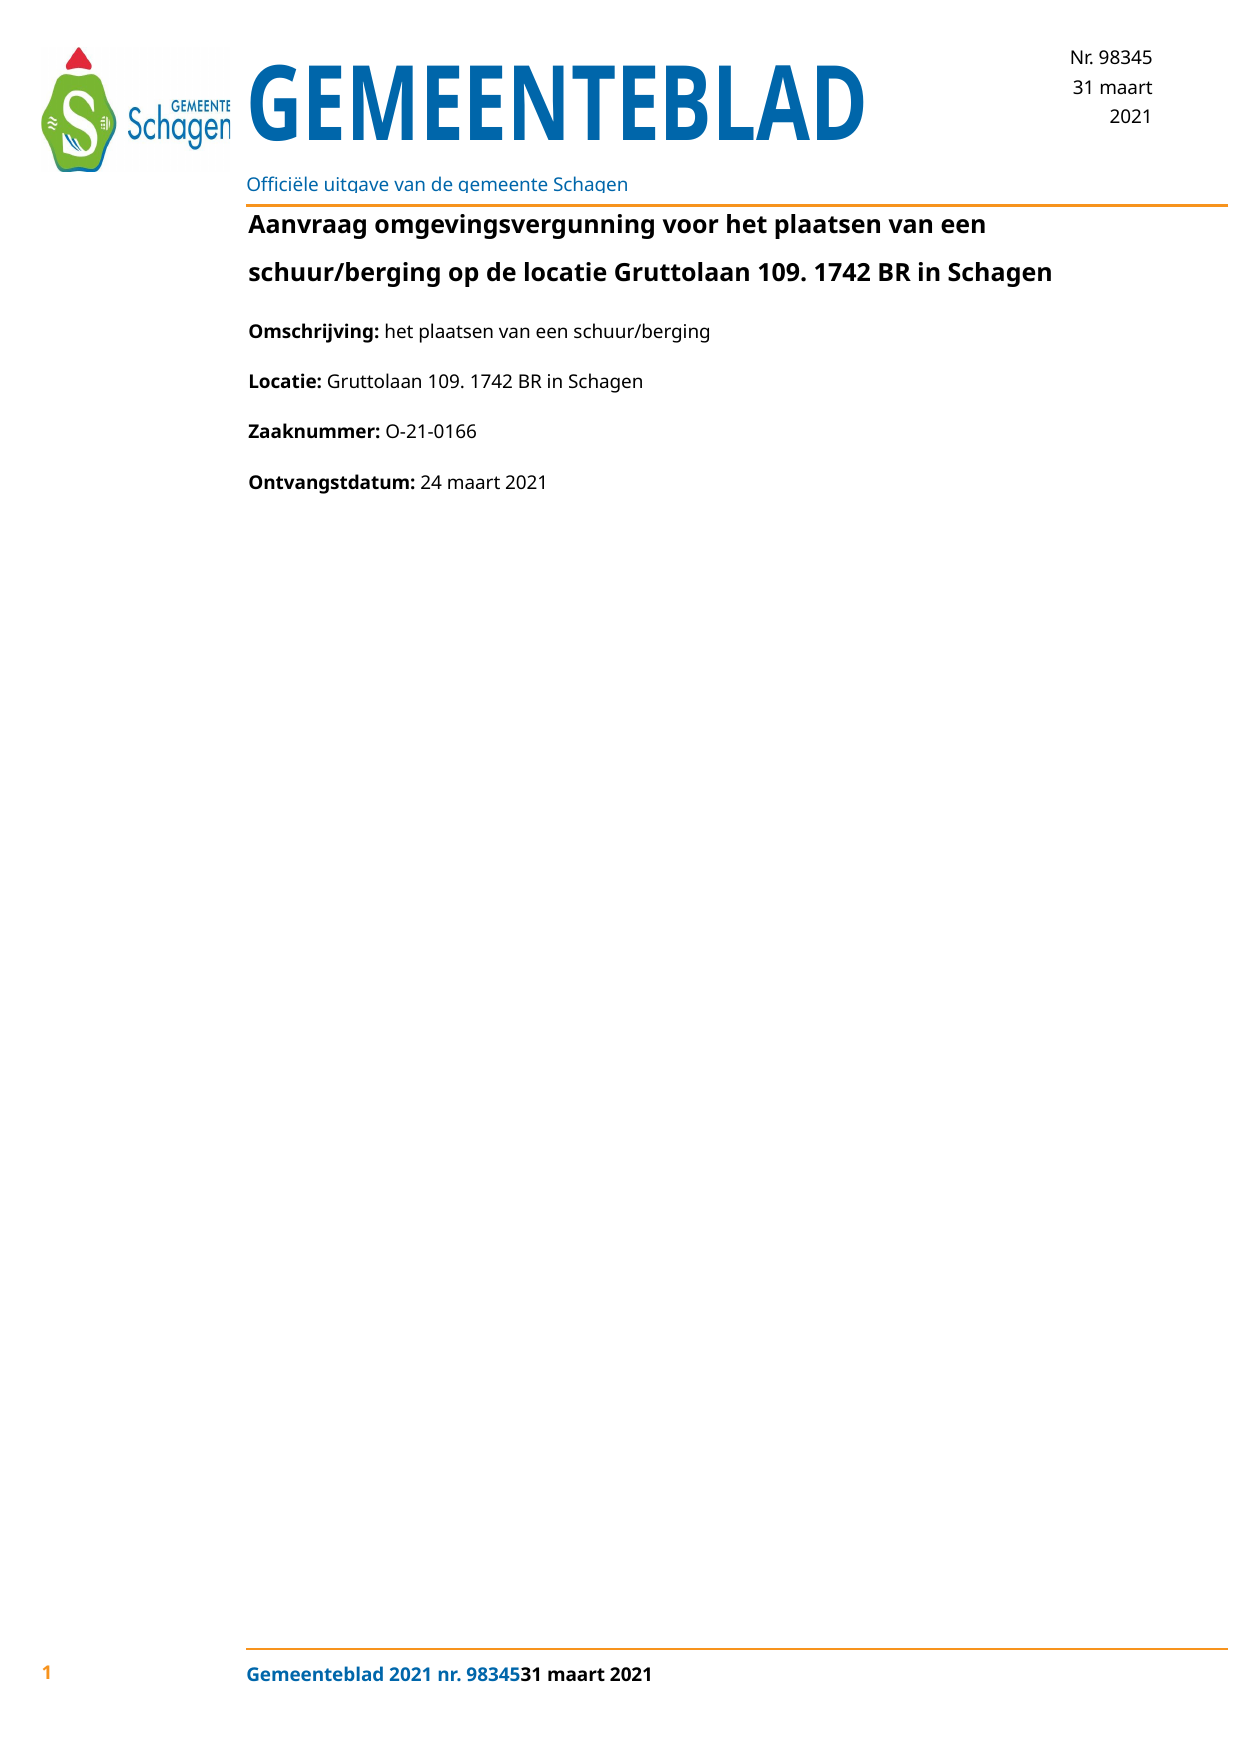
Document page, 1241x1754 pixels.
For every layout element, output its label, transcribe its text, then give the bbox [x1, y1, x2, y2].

text Zaaknummer: O-21-0166 [248, 419, 1152, 444]
text Ontvangstdatum: 24 maart 2021 [248, 469, 1152, 495]
text Omschrijving: het plaatsen van een schuur/berging [248, 318, 1152, 344]
text Locatie: Gruttolaan 109. 1742 BR in Schagen [248, 368, 1152, 394]
picture [41, 47, 231, 172]
text Aanvraag omgevingsvergunning voor het plaatsen van een schuur/berging op de locatie Gruttolaan 109. 1742 BR in Schagen [248, 207, 1152, 288]
